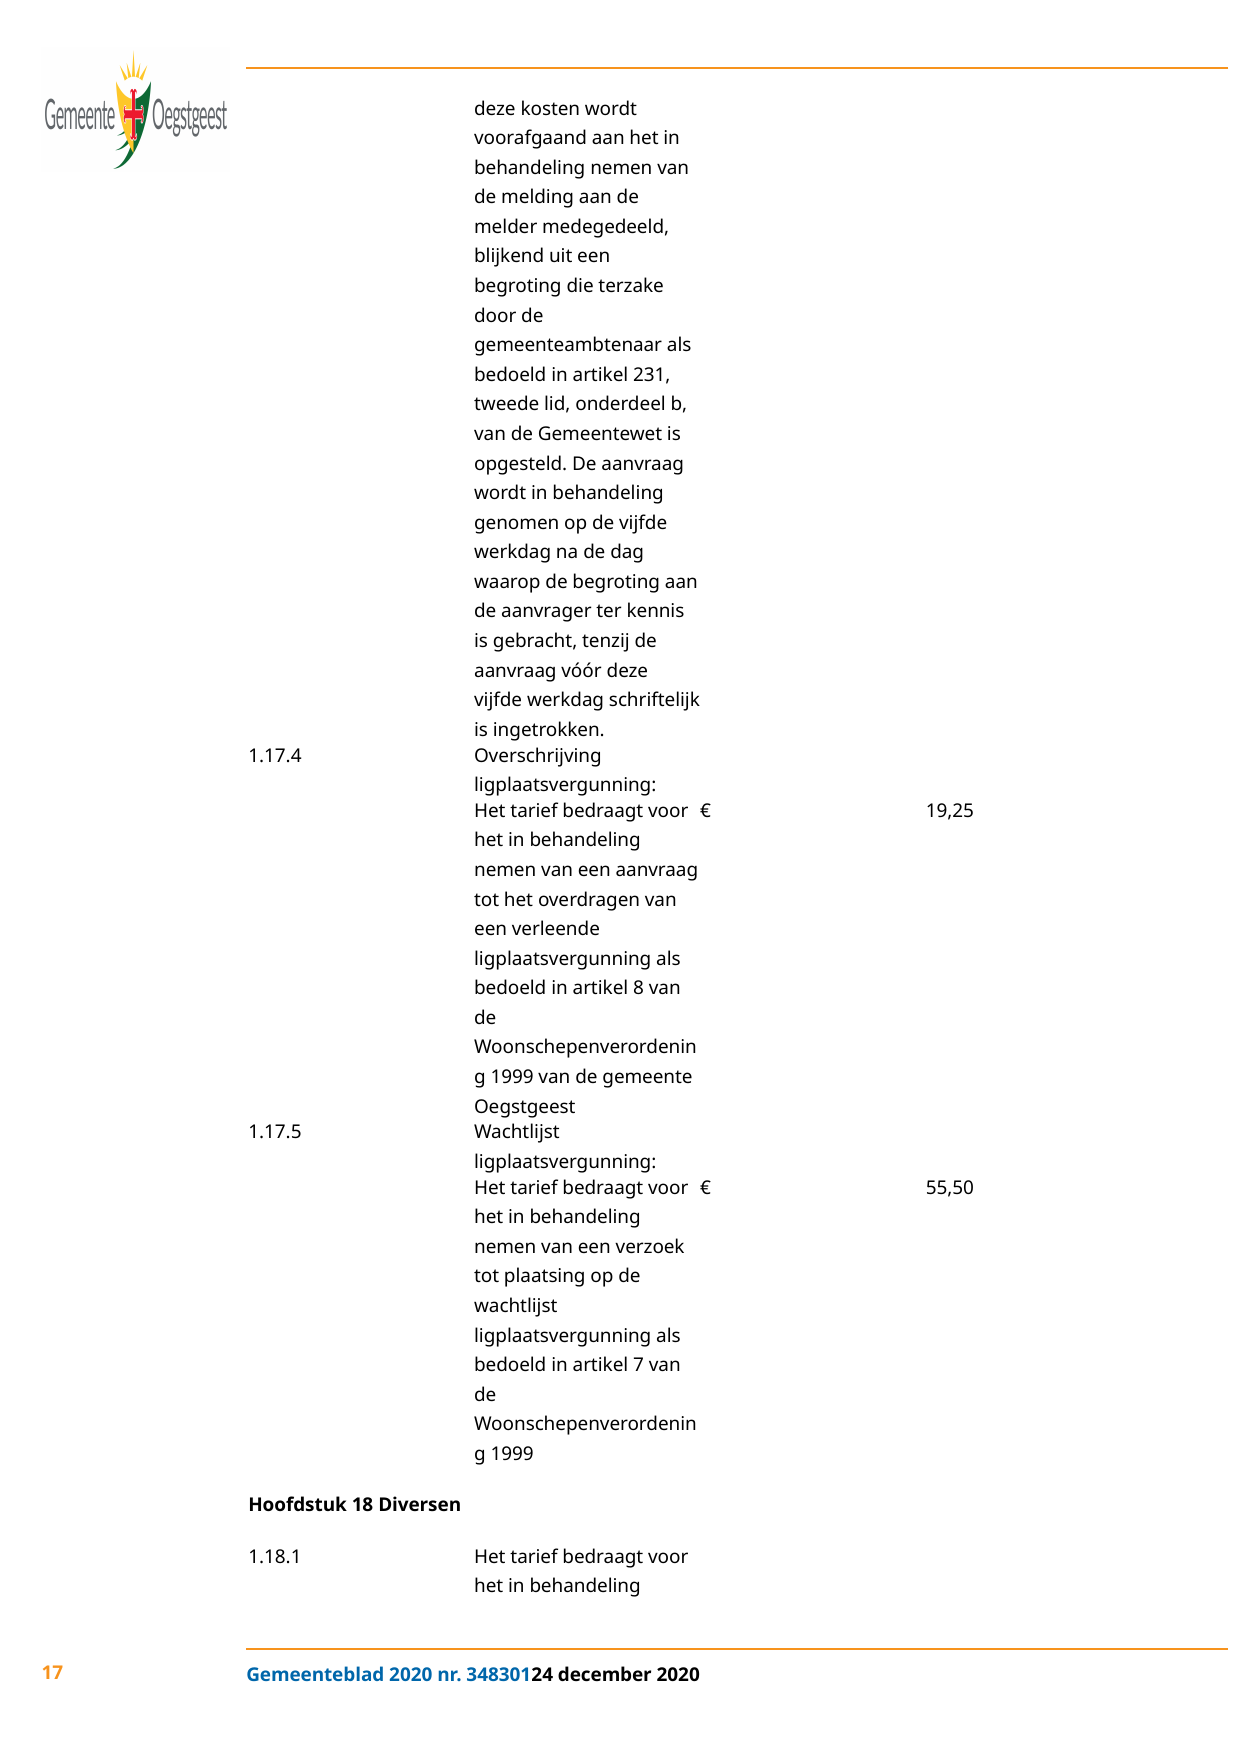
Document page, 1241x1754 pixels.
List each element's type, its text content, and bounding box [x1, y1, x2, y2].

table_cell Hoofdstuk 18 Diversen [248, 1492, 1152, 1517]
table_cell [248, 95, 474, 742]
table_cell Overschrijving ligplaatsvergunning: [474, 742, 700, 797]
table_cell [926, 1119, 1152, 1174]
table_cell 1.18.1 [248, 1543, 474, 1598]
table_cell [474, 1466, 700, 1492]
table_cell [926, 1466, 1152, 1492]
table_cell Het tarief bedraagt voor het in behandeling nemen van een aanvraag tot het overdragen van een verleende ligplaatsvergunning als bedoeld in artikel 8 van de Woonschepenverordening 1999 van de gemeente Oegstgeest [474, 797, 700, 1119]
table_cell 1.17.5 [248, 1119, 474, 1174]
table_cell [700, 742, 926, 797]
table_cell 55,50 [926, 1174, 1152, 1466]
table_cell [248, 1466, 474, 1492]
table_cell [926, 1518, 1152, 1543]
table_cell [700, 1518, 926, 1543]
table_cell [474, 1518, 700, 1543]
table_cell [700, 1119, 926, 1174]
table_cell [926, 1543, 1152, 1598]
table_cell [926, 742, 1152, 797]
table_cell € [700, 797, 926, 1119]
table_cell [248, 1518, 474, 1543]
table_cell Het tarief bedraagt voor het in behandeling nemen van een verzoek tot plaatsing op de wachtlijst ligplaatsvergunning als bedoeld in artikel 7 van de Woonschepenverordening 1999 [474, 1174, 700, 1466]
table_cell € [700, 1174, 926, 1466]
picture [41, 47, 231, 172]
table_cell [700, 1543, 926, 1598]
table_cell [926, 95, 1152, 742]
table_cell Wachtlijst ligplaatsvergunning: [474, 1119, 700, 1174]
table_cell [248, 1174, 474, 1466]
table_cell 1.17.4 [248, 742, 474, 797]
table_cell deze kosten wordt voorafgaand aan het in behandeling nemen van de melding aan de melder medegedeeld, blijkend uit een begroting die terzake door de gemeenteambtenaar als bedoeld in artikel 231, tweede lid, onderdeel b, van de Gemeentewet is opgesteld. De aanvraag wordt in behandeling genomen op de vijfde werkdag na de dag waarop de begroting aan de aanvrager ter kennis is gebracht, tenzij de aanvraag vóór deze vijfde werkdag schriftelijk is ingetrokken. [474, 95, 700, 742]
table_cell [248, 797, 474, 1119]
table_cell Het tarief bedraagt voor het in behandeling [474, 1543, 700, 1598]
table_cell [700, 95, 926, 742]
table_cell 19,25 [926, 797, 1152, 1119]
table_cell [700, 1466, 926, 1492]
